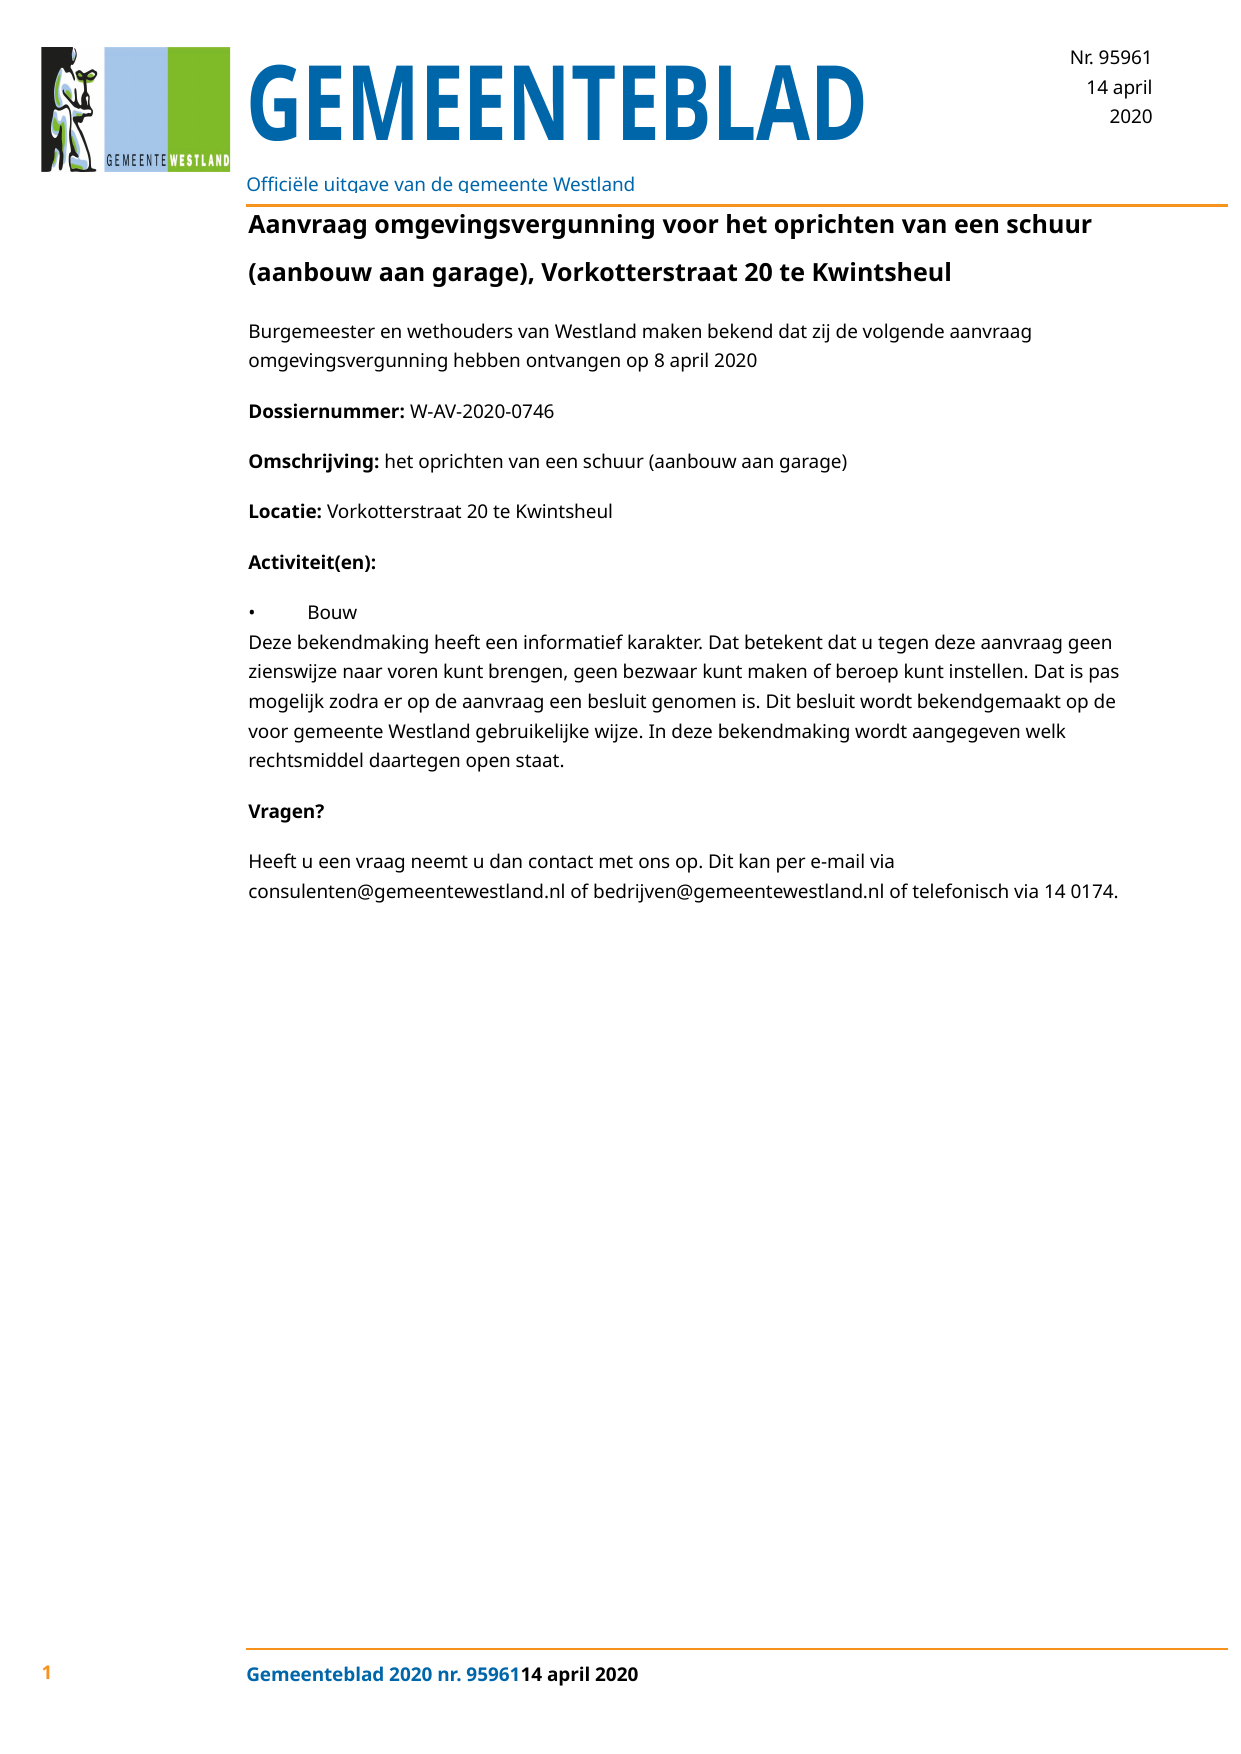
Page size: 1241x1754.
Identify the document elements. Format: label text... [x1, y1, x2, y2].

text Dossiernummer: W-AV-2020-0746 [248, 398, 1152, 424]
text Activiteit(en): [248, 549, 1152, 575]
list Bouw [248, 599, 1152, 625]
text Aanvraag omgevingsvergunning voor het oprichten van een schuur (aanbouw aan garage), Vorkotterstraat 20 te Kwintsheul [248, 207, 1152, 288]
text Deze bekendmaking heeft een informatief karakter. Dat betekent dat u tegen deze aanvraag geen zienswijze naar voren kunt brengen, geen bezwaar kunt maken of beroep kunt instellen. Dat is pas mogelijk zodra er op de aanvraag een besluit genomen is. Dit besluit wordt bekendgemaakt op de voor gemeente Westland gebruikelijke wijze. In deze bekendmaking wordt aangegeven welk rechtsmiddel daartegen open staat. [248, 629, 1152, 773]
text Omschrijving: het oprichten van een schuur (aanbouw aan garage) [248, 448, 1152, 474]
text Vragen? [248, 798, 1152, 824]
text Heeft u een vraag neemt u dan contact met ons op. Dit kan per e-mail via consulenten@gemeentewestland.nl of bedrijven@gemeentewestland.nl of telefonisch via 14 0174. [248, 848, 1152, 904]
text Burgemeester en wethouders van Westland maken bekend dat zij de volgende aanvraag omgevingsvergunning hebben ontvangen op 8 april 2020 [248, 318, 1152, 373]
text Locatie: Vorkotterstraat 20 te Kwintsheul [248, 499, 1152, 524]
picture [41, 47, 231, 172]
